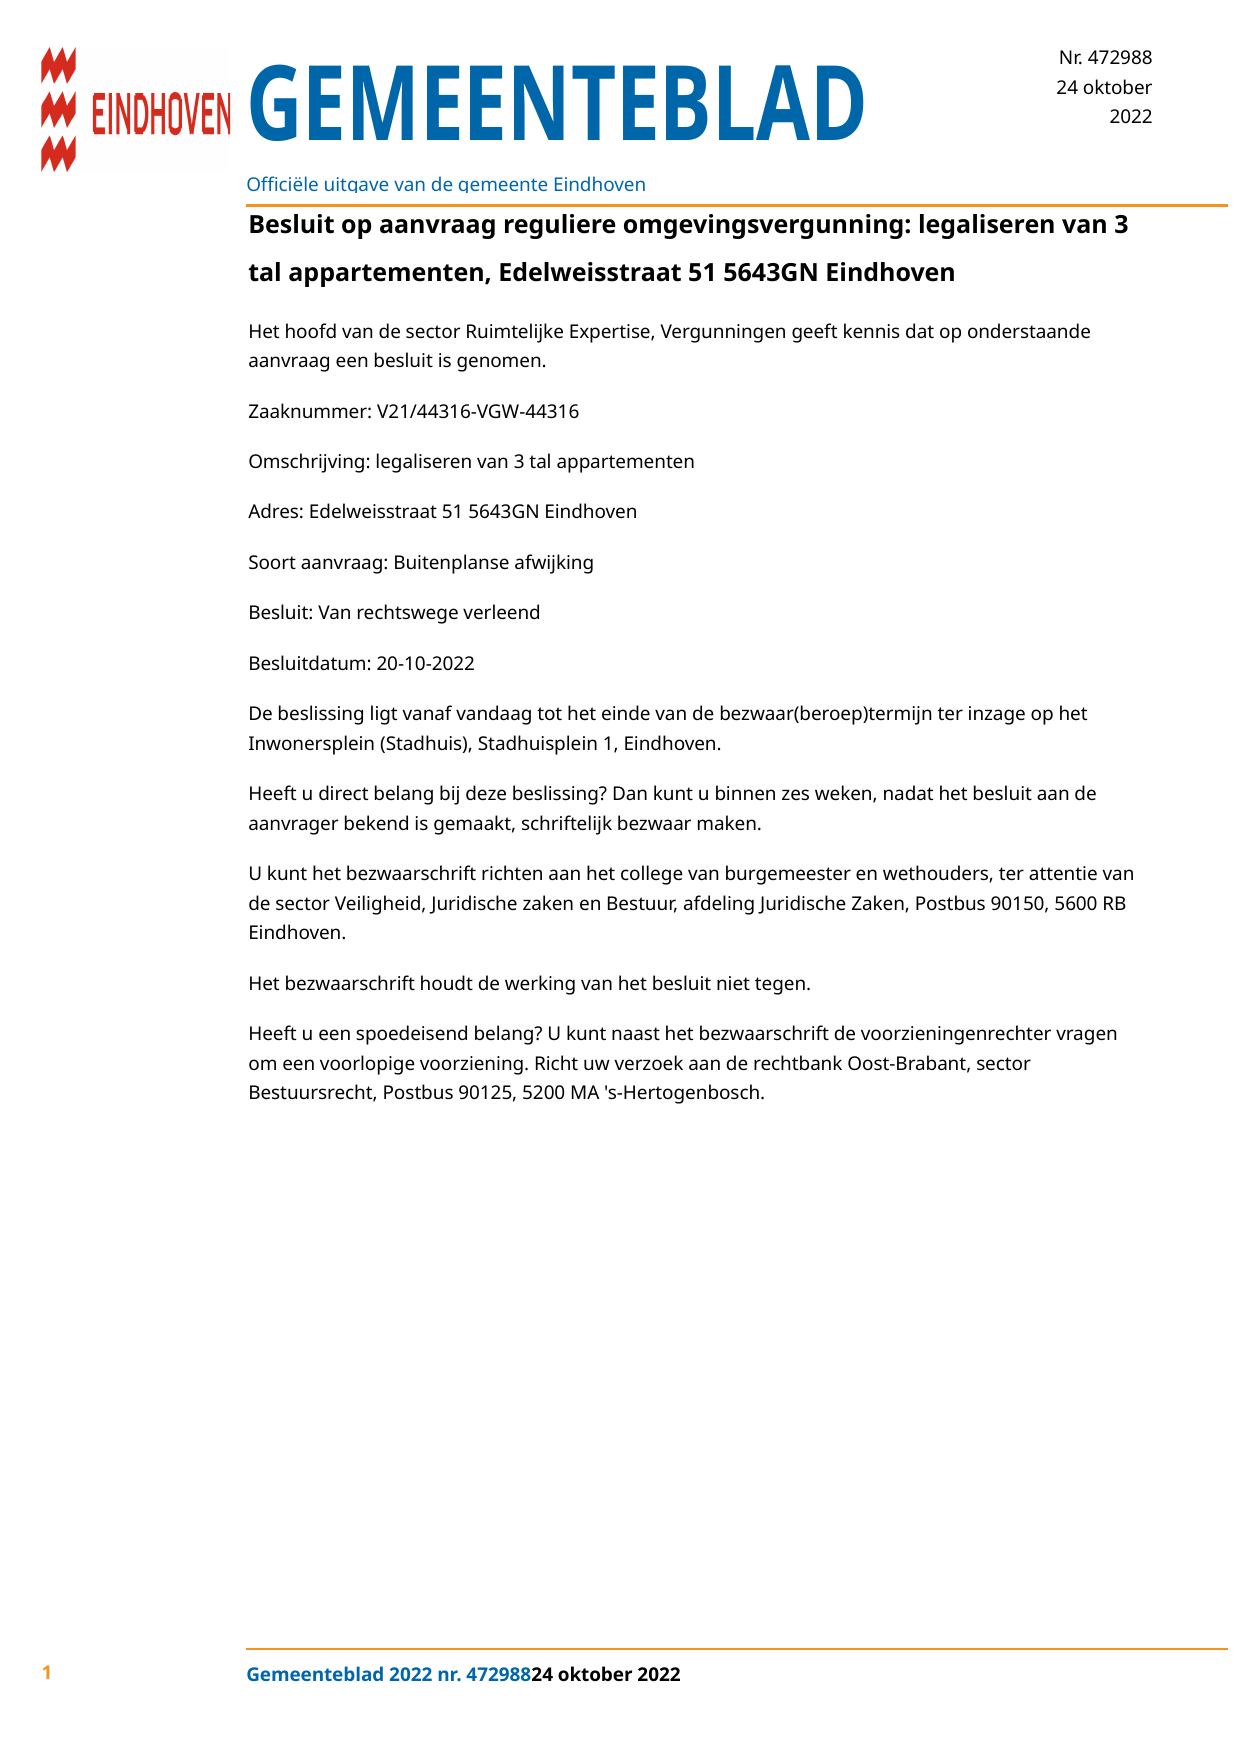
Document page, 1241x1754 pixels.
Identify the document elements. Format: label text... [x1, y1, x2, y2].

text Adres: Edelweisstraat 51 5643GN Eindhoven [248, 499, 1152, 524]
text De beslissing ligt vanaf vandaag tot het einde van de bezwaar(beroep)termijn ter inzage op het Inwonersplein (Stadhuis), Stadhuisplein 1, Eindhoven. [248, 700, 1152, 756]
text Besluitdatum: 20-10-2022 [248, 650, 1152, 676]
text Besluit: Van rechtswege verleend [248, 599, 1152, 625]
text Het bezwaarschrift houdt de werking van het besluit niet tegen. [248, 970, 1152, 996]
text Omschrijving: legaliseren van 3 tal appartementen [248, 448, 1152, 474]
text Zaaknummer: V21/44316-VGW-44316 [248, 398, 1152, 424]
text Soort aanvraag: Buitenplanse afwijking [248, 549, 1152, 575]
text Besluit op aanvraag reguliere omgevingsvergunning: legaliseren van 3 tal appartementen, Edelweisstraat 51 5643GN Eindhoven [248, 207, 1152, 288]
text Het hoofd van de sector Ruimtelijke Expertise, Vergunningen geeft kennis dat op onderstaande aanvraag een besluit is genomen. [248, 318, 1152, 373]
text Heeft u een spoedeisend belang? U kunt naast het bezwaarschrift de voorzieningenrechter vragen om een voorlopige voorziening. Richt uw verzoek aan de rechtbank Oost-Brabant, sector Bestuursrecht, Postbus 90125, 5200 MA 's-Hertogenbosch. [248, 1020, 1152, 1105]
text Heeft u direct belang bij deze beslissing? Dan kunt u binnen zes weken, nadat het besluit aan de aanvrager bekend is gemaakt, schriftelijk bezwaar maken. [248, 780, 1152, 836]
text U kunt het bezwaarschrift richten aan het college van burgemeester en wethouders, ter attentie van de sector Veiligheid, Juridische zaken en Bestuur, afdeling Juridische Zaken, Postbus 90150, 5600 RB Eindhoven. [248, 860, 1152, 945]
picture [41, 47, 231, 172]
